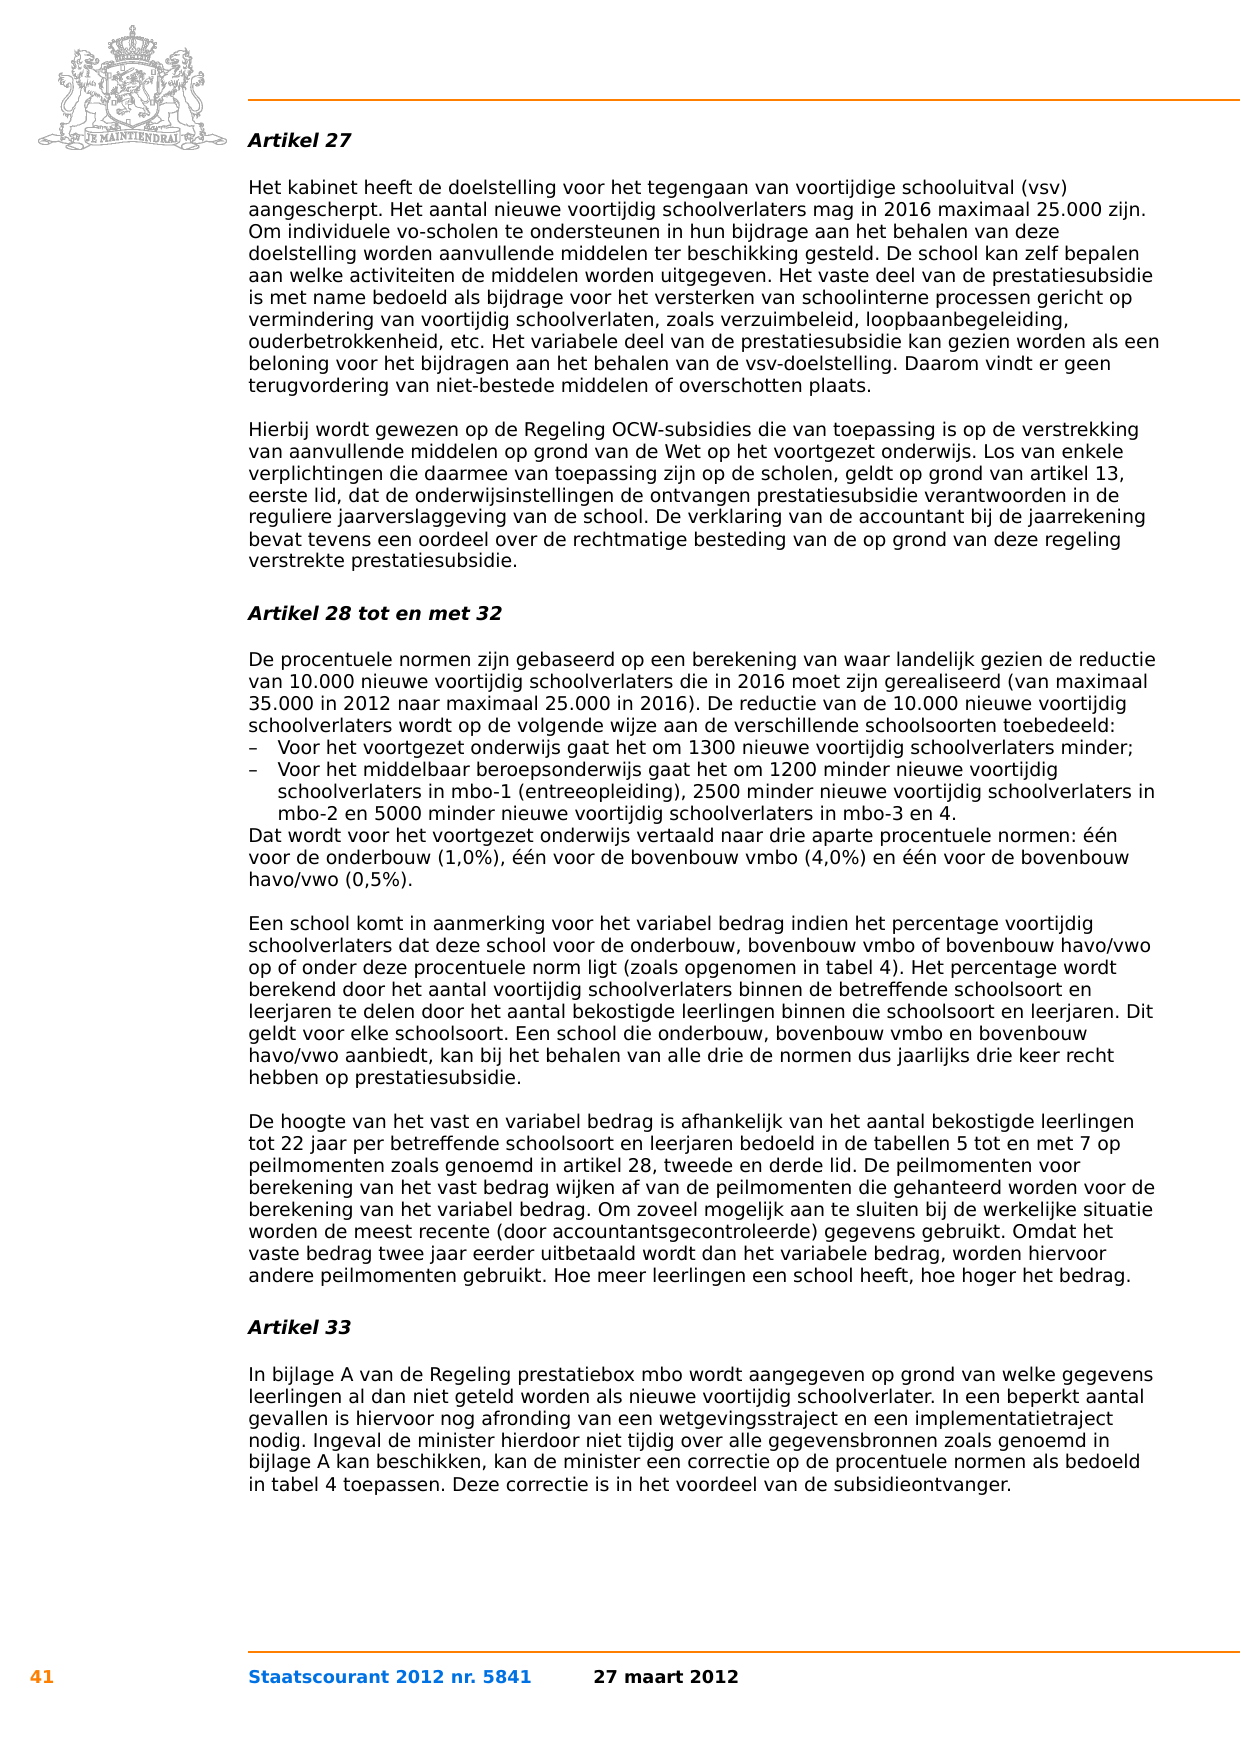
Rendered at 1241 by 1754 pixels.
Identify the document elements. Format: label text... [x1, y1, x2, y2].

text – Voor het middelbaar beroepsonderwijs gaat het om 1200 minder nieuwe voortijdig schoolverlaters in mbo-1 (entreeopleiding), 2500 minder nieuwe voortijdig schoolverlaters in mbo-2 en 5000 minder nieuwe voortijdig schoolverlaters in mbo-3 en 4. [248, 759, 1163, 825]
text Dat wordt voor het voortgezet onderwijs vertaald naar drie aparte procentuele normen: één voor de onderbouw (1,0%), één voor de bovenbouw vmbo (4,0%) en één voor de bovenbouw havo/vwo (0,5%). [248, 825, 1163, 891]
text De procentuele normen zijn gebaseerd op een berekening van waar landelijk gezien de reductie van 10.000 nieuwe voortijdig schoolverlaters die in 2016 moet zijn gerealiseerd (van maximaal 35.000 in 2012 naar maximaal 25.000 in 2016). De reductie van de 10.000 nieuwe voortijdig schoolverlaters wordt op de volgende wijze aan de verschillende schoolsoorten toebedeeld: [248, 649, 1163, 737]
subtitle Artikel 33 [248, 1317, 1163, 1338]
text Een school komt in aanmerking voor het variabel bedrag indien het percentage voortijdig schoolverlaters dat deze school voor de onderbouw, bovenbouw vmbo of bovenbouw havo/vwo op of onder deze procentuele norm ligt (zoals opgenomen in tabel 4). Het percentage wordt berekend door het aantal voortijdig schoolverlaters binnen de betreffende schoolsoort en leerjaren te delen door het aantal bekostigde leerlingen binnen die schoolsoort en leerjaren. Dit geldt voor elke schoolsoort. Een school die onderbouw, bovenbouw vmbo en bovenbouw havo/vwo aanbiedt, kan bij het behalen van alle drie de normen dus jaarlijks drie keer recht hebben op prestatiesubsidie. [248, 913, 1163, 1089]
text Hierbij wordt gewezen op de Regeling OCW-subsidies die van toepassing is op de verstrekking van aanvullende middelen op grond van de Wet op het voortgezet onderwijs. Los van enkele verplichtingen die daarmee van toepassing zijn op de scholen, geldt op grond van artikel 13, eerste lid, dat de onderwijsinstellingen de ontvangen prestatiesubsidie verantwoorden in de reguliere jaarverslaggeving van de school. De verklaring van de accountant bij de jaarrekening bevat tevens een oordeel over de rechtmatige besteding van de op grond van deze regeling verstrekte prestatiesubsidie. [248, 418, 1163, 572]
text – Voor het voortgezet onderwijs gaat het om 1300 nieuwe voortijdig schoolverlaters minder; [248, 737, 1163, 759]
text De hoogte van het vast en variabel bedrag is afhankelijk van het aantal bekostigde leerlingen tot 22 jaar per betreffende schoolsoort en leerjaren bedoeld in de tabellen 5 tot en met 7 op peilmomenten zoals genoemd in artikel 28, tweede en derde lid. De peilmomenten voor berekening van het vast bedrag wijken af van de peilmomenten die gehanteerd worden voor de berekening van het variabel bedrag. Om zoveel mogelijk aan te sluiten bij de werkelijke situatie worden de meest recente (door accountantsgecontroleerde) gegevens gebruikt. Omdat het vaste bedrag twee jaar eerder uitbetaald wordt dan het variabele bedrag, worden hiervoor andere peilmomenten gebruikt. Hoe meer leerlingen een school heeft, hoe hoger het bedrag. [248, 1111, 1163, 1287]
subtitle Artikel 28 tot en met 32 [248, 602, 1163, 624]
text In bijlage A van de Regeling prestatiebox mbo wordt aangegeven op grond van welke gegevens leerlingen al dan niet geteld worden als nieuwe voortijdig schoolverlater. In een beperkt aantal gevallen is hiervoor nog afronding van een wetgevingsstraject en een implementatietraject nodig. Ingeval de minister hierdoor niet tijdig over alle gegevensbronnen zoals genoemd in bijlage A kan beschikken, kan de minister een correctie op de procentuele normen als bedoeld in tabel 4 toepassen. Deze correctie is in het voordeel van de subsidieontvanger. [248, 1363, 1163, 1495]
text Het kabinet heeft de doelstelling voor het tegengaan van voortijdige schooluitval (vsv) aangescherpt. Het aantal nieuwe voortijdig schoolverlaters mag in 2016 maximaal 25.000 zijn. Om individuele vo-scholen te ondersteunen in hun bijdrage aan het behalen van deze doelstelling worden aanvullende middelen ter beschikking gesteld. De school kan zelf bepalen aan welke activiteiten de middelen worden uitgegeven. Het vaste deel van de prestatiesubsidie is met name bedoeld als bijdrage voor het versterken van schoolinterne processen gericht op vermindering van voortijdig schoolverlaten, zoals verzuimbeleid, loopbaanbegeleiding, ouderbetrokkenheid, etc. Het variabele deel van de prestatiesubsidie kan gezien worden als een beloning voor het bijdragen aan het behalen van de vsv-doelstelling. Daarom vindt er geen terugvordering van niet-bestede middelen of overschotten plaats. [248, 177, 1163, 397]
subtitle Artikel 27 [248, 130, 1163, 152]
picture [38, 25, 227, 150]
